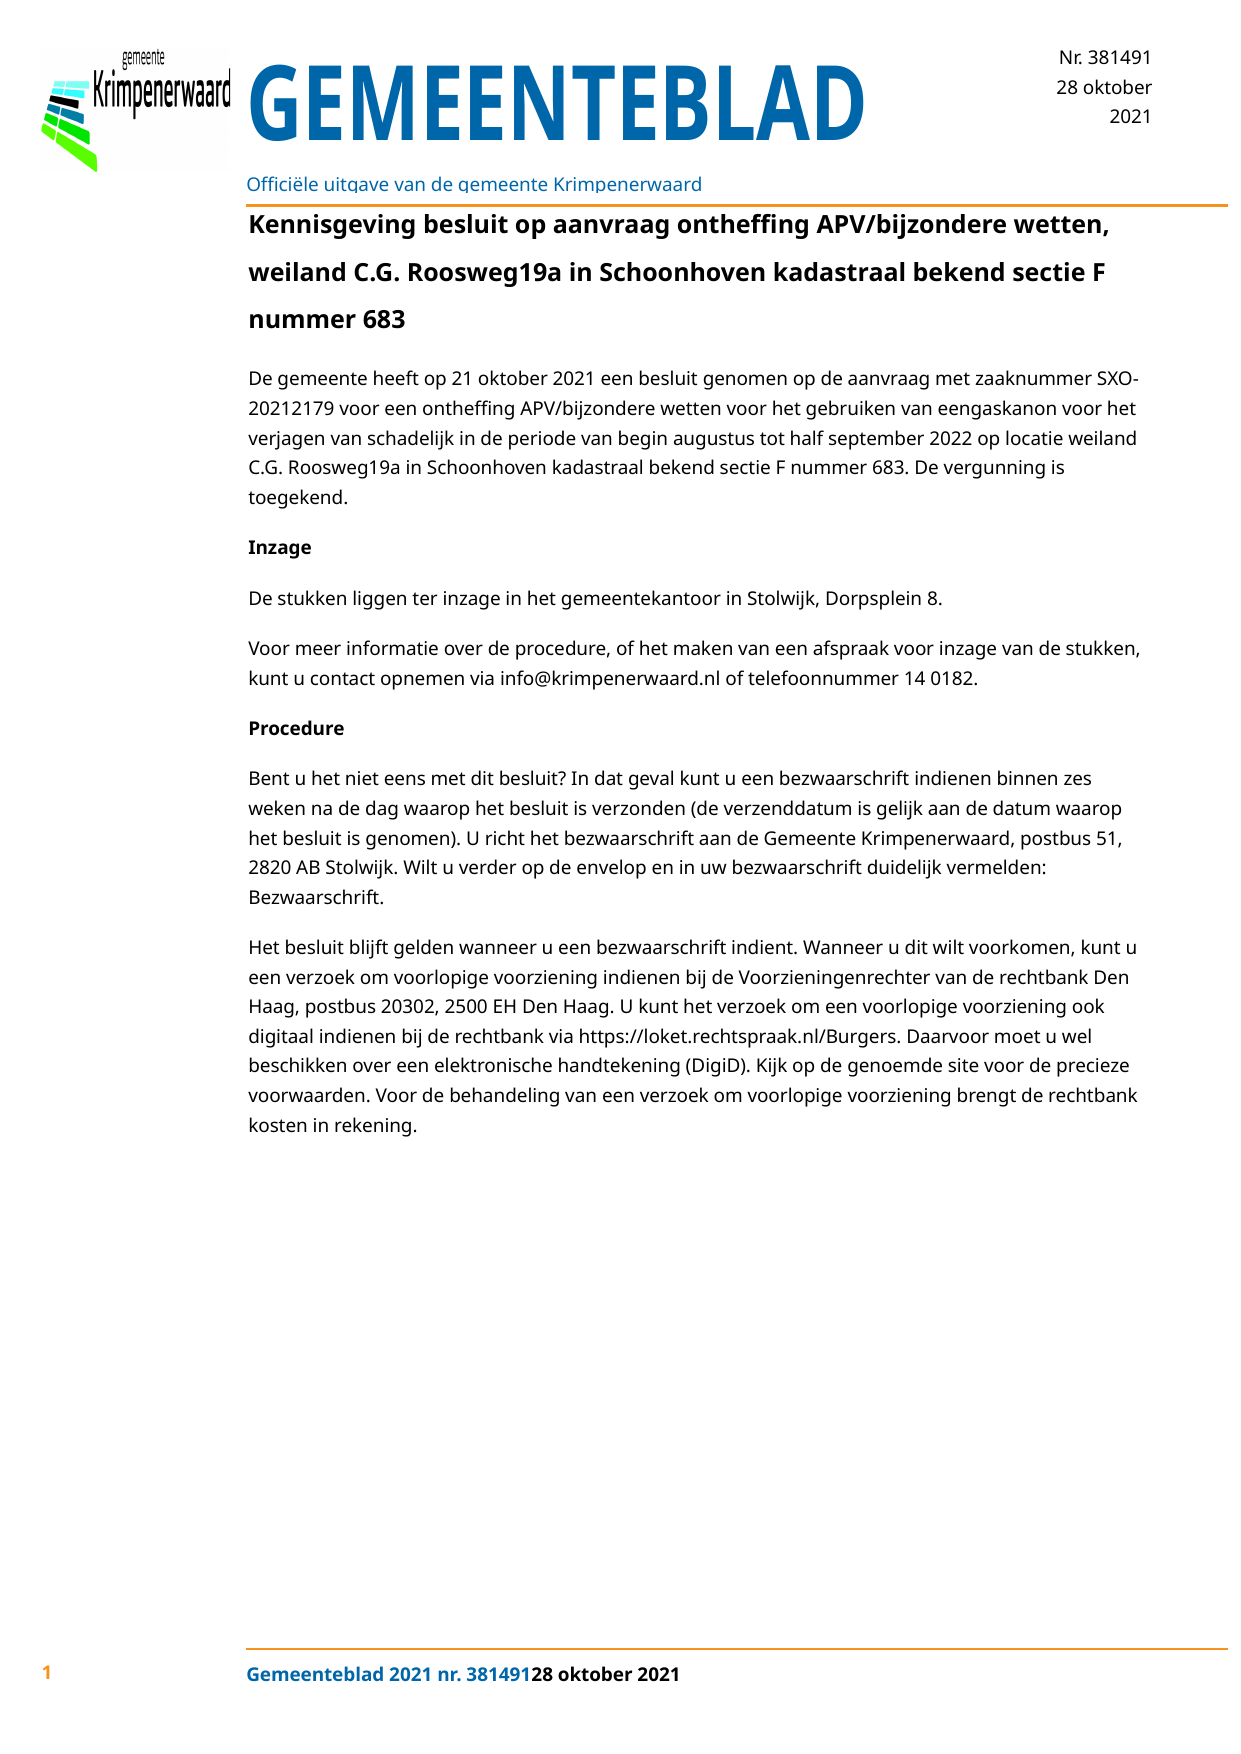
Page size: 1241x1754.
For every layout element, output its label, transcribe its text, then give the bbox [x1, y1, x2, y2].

text Procedure [248, 715, 1152, 741]
text De stukken liggen ter inzage in het gemeentekantoor in Stolwijk, Dorpsplein 8. [248, 585, 1152, 610]
text Kennisgeving besluit op aanvraag ontheffing APV/bijzondere wetten, weiland C.G. Roosweg19a in Schoonhoven kadastraal bekend sectie F nummer 683 [248, 207, 1152, 336]
text Inzage [248, 534, 1152, 560]
text De gemeente heeft op 21 oktober 2021 een besluit genomen op de aanvraag met zaaknummer SXO-20212179 voor een ontheffing APV/bijzondere wetten voor het gebruiken van eengaskanon voor het verjagen van schadelijk in de periode van begin augustus tot half september 2022 op locatie weiland C.G. Roosweg19a in Schoonhoven kadastraal bekend sectie F nummer 683. De vergunning is toegekend. [248, 366, 1152, 509]
text Voor meer informatie over de procedure, of het maken van een afspraak voor inzage van de stukken, kunt u contact opnemen via info@krimpenerwaard.nl of telefoonnummer 14 0182. [248, 635, 1152, 690]
text Bent u het niet eens met dit besluit? In dat geval kunt u een bezwaarschrift indienen binnen zes weken na de dag waarop het besluit is verzonden (de verzenddatum is gelijk aan de datum waarop het besluit is genomen). U richt het bezwaarschrift aan de Gemeente Krimpenerwaard, postbus 51, 2820 AB Stolwijk. Wilt u verder op de envelop en in uw bezwaarschrift duidelijk vermelden: Bezwaarschrift. [248, 766, 1152, 909]
picture [41, 47, 231, 172]
text Het besluit blijft gelden wanneer u een bezwaarschrift indient. Wanneer u dit wilt voorkomen, kunt u een verzoek om voorlopige voorziening indienen bij de Voorzieningenrechter van de rechtbank Den Haag, postbus 20302, 2500 EH Den Haag. U kunt het verzoek om een voorlopige voorziening ook digitaal indienen bij de rechtbank via https://loket.rechtspraak.nl/Burgers. Daarvoor moet u wel beschikken over een elektronische handtekening (DigiD). Kijk op de genoemde site voor de precieze voorwaarden. Voor de behandeling van een verzoek om voorlopige voorziening brengt de rechtbank kosten in rekening. [248, 934, 1152, 1137]
